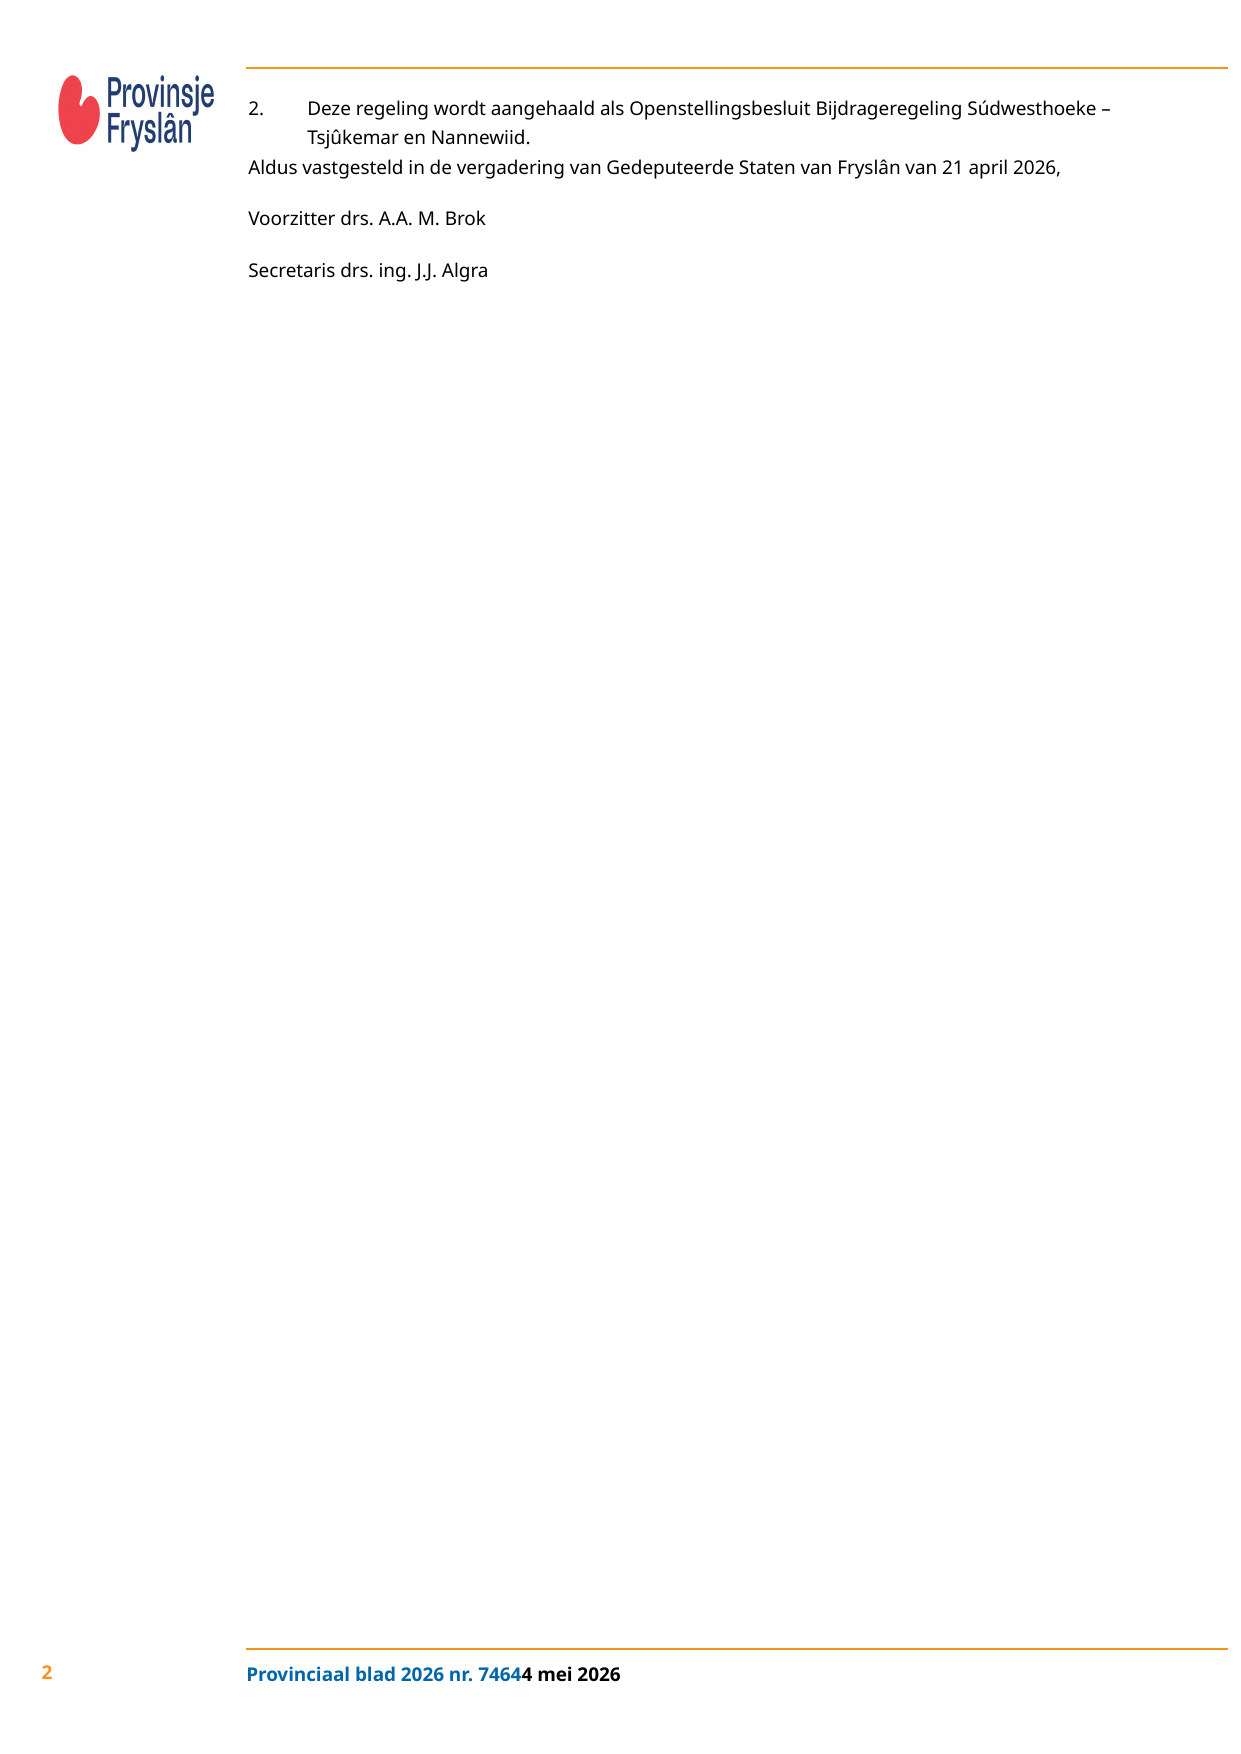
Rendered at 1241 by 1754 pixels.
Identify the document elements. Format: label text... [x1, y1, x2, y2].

text Voorzitter drs. A.A. M. Brok [248, 205, 1152, 231]
text Secretaris drs. ing. J.J. Algra [248, 257, 1152, 283]
list Deze regeling wordt aangehaald als Openstellingsbesluit Bijdrageregeling Súdwesthoeke – Tsjûkemar en Nannewiid. [248, 95, 1152, 150]
text Aldus vastgesteld in de vergadering van Gedeputeerde Staten van Fryslân van 21 april 2026, [248, 154, 1152, 180]
picture [41, 47, 231, 172]
